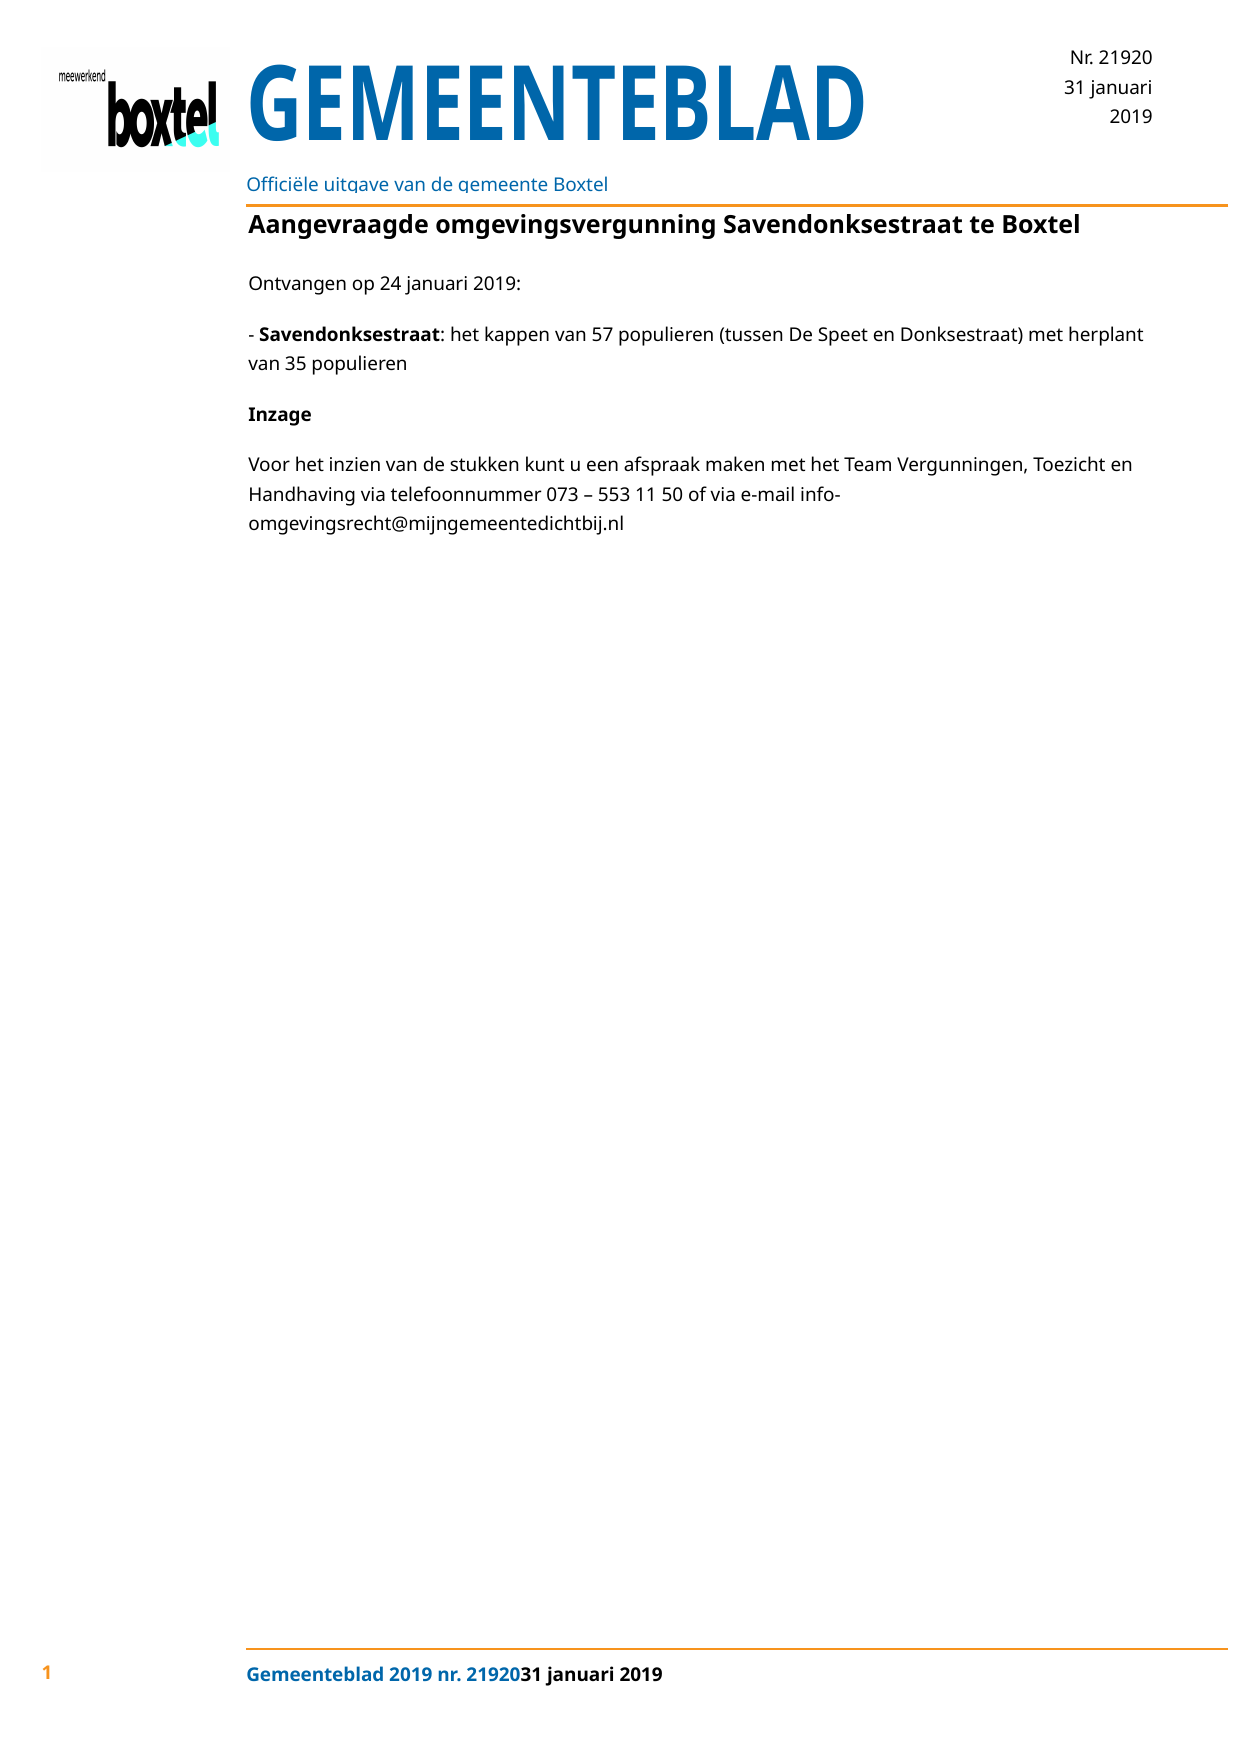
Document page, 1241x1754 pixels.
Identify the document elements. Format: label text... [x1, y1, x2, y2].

picture [41, 47, 231, 172]
text Aangevraagde omgevingsvergunning Savendonksestraat te Boxtel [248, 207, 1152, 241]
text Voor het inzien van de stukken kunt u een afspraak maken met het Team Vergunningen, Toezicht en Handhaving via telefoonnummer 073 – 553 11 50 of via e-mail info-omgevingsrecht@mijngemeentedichtbij.nl [248, 451, 1152, 536]
text - Savendonksestraat: het kappen van 57 populieren (tussen De Speet en Donksestraat) met herplant van 35 populieren [248, 321, 1152, 376]
text Ontvangen op 24 januari 2019: [248, 270, 1152, 296]
text Inzage [248, 401, 1152, 426]
